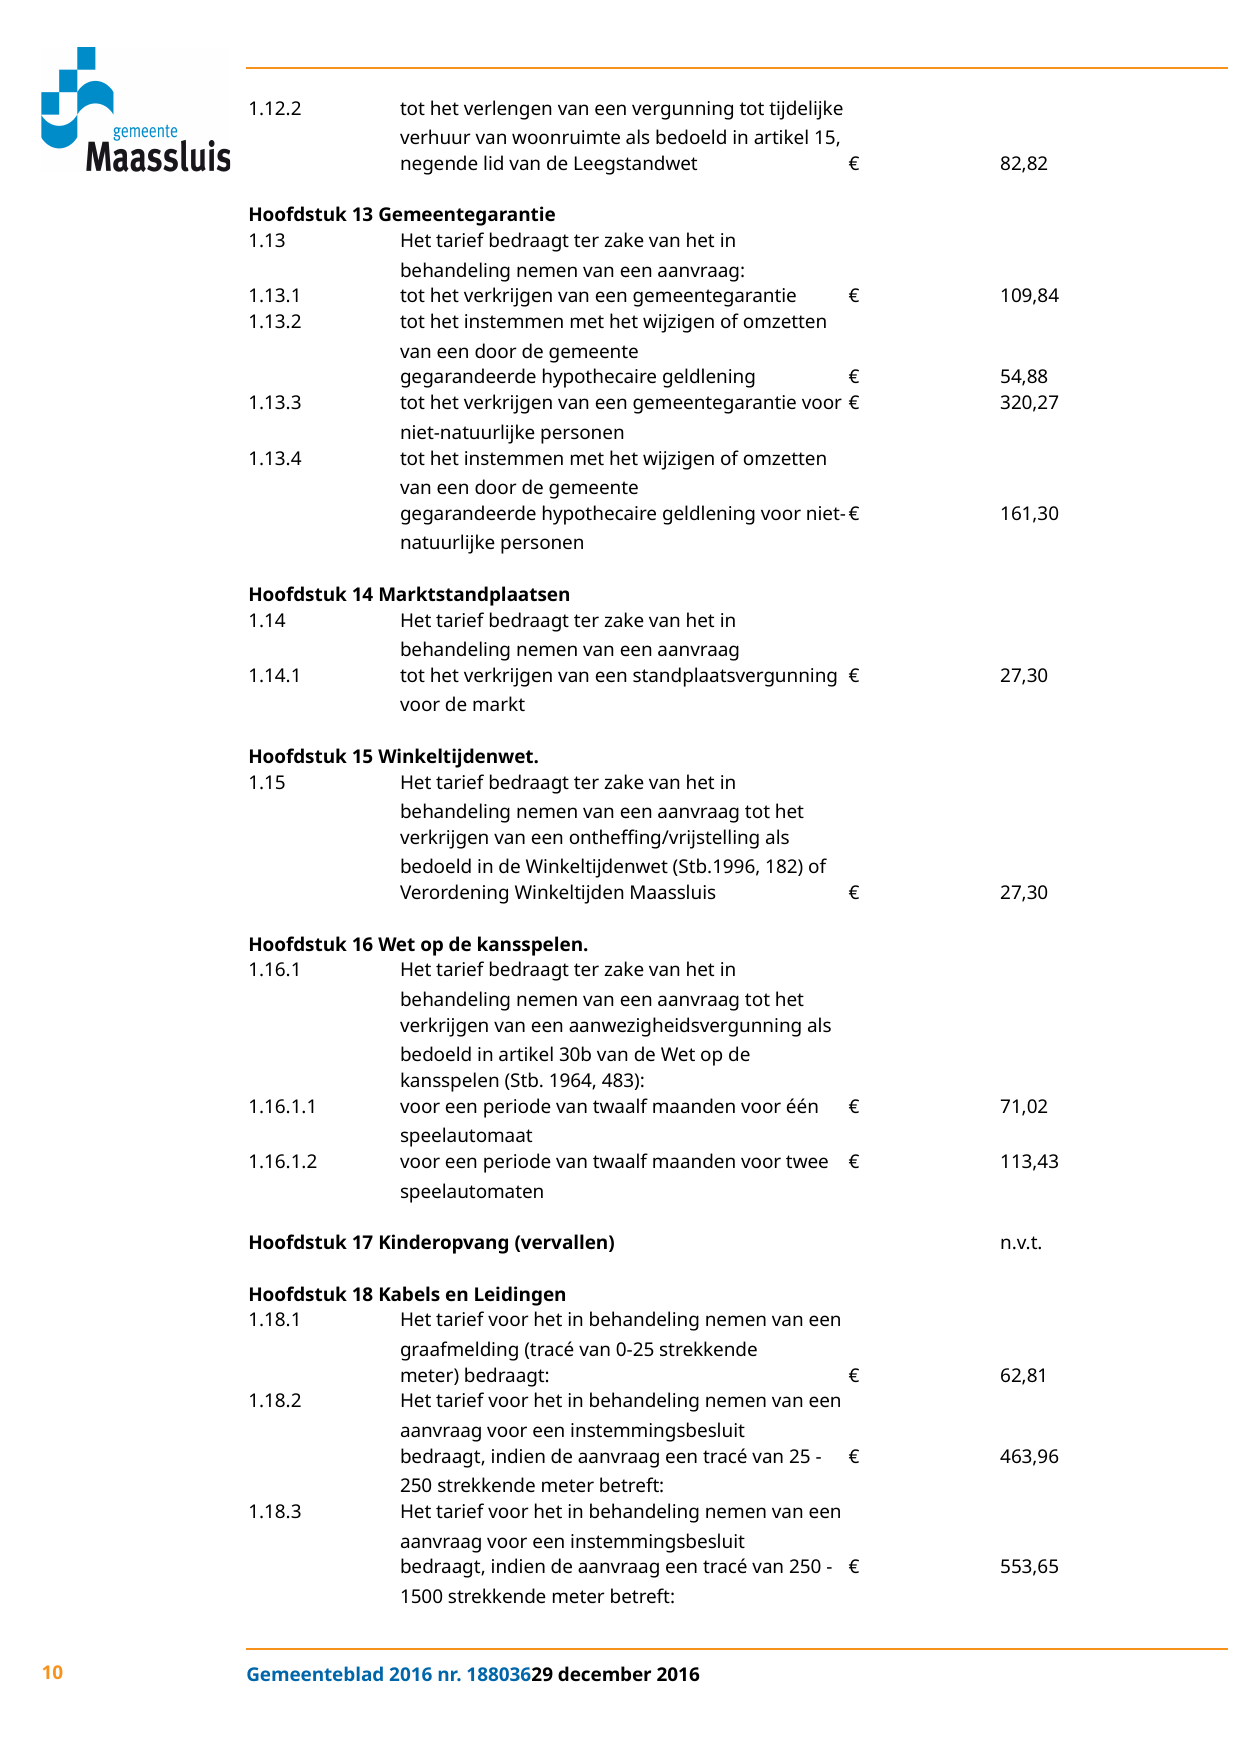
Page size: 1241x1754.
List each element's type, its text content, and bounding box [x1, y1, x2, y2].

table_cell 109,84 [1000, 283, 1152, 308]
table_cell [848, 957, 1000, 1012]
table_cell meter) bedraagt: [400, 1362, 848, 1388]
table_cell 463,96 [1000, 1443, 1152, 1498]
table_cell [1000, 1307, 1152, 1362]
table_cell [1000, 1067, 1152, 1093]
table_cell [1000, 824, 1152, 879]
table_cell € [848, 1554, 1000, 1609]
table_cell Het tarief voor het in behandeling nemen van een graafmelding (tracé van 0-25 strekkende [400, 1307, 848, 1362]
table_cell 1.16.1.2 [248, 1148, 400, 1204]
table_cell 1.13.1 [248, 283, 400, 308]
table_cell [1000, 931, 1152, 957]
table_cell [1000, 176, 1152, 202]
table_cell [848, 176, 1000, 202]
table_cell [1000, 555, 1152, 581]
table_cell n.v.t. [1000, 1229, 1152, 1255]
table_cell verkrijgen van een ontheffing/vrijstelling als bedoeld in de Winkeltijdenwet (Stb.1996, 182) of [400, 824, 848, 879]
table_cell voor een periode van twaalf maanden voor één speelautomaat [400, 1093, 848, 1148]
table_cell € [848, 1362, 1000, 1388]
table_cell 161,30 [1000, 500, 1152, 555]
table_cell [400, 1255, 848, 1281]
table_cell [248, 1362, 400, 1388]
table_cell [1000, 1255, 1152, 1281]
table_cell tot het verlengen van een vergunning tot tijdelijke verhuur van woonruimte als bedoeld in artikel 15, [400, 95, 848, 150]
table_cell [1000, 95, 1152, 150]
table_cell € [848, 150, 1000, 176]
table_cell [248, 150, 400, 176]
table_cell [1000, 607, 1152, 662]
table_cell gegarandeerde hypothecaire geldlening voor niet-natuurlijke personen [400, 500, 848, 555]
table_cell [1000, 227, 1152, 283]
table_cell bedraagt, indien de aanvraag een tracé van 250 - 1500 strekkende meter betreft: [400, 1554, 848, 1609]
table_cell [1000, 202, 1152, 227]
picture [41, 47, 77, 92]
table_cell [1000, 1388, 1152, 1443]
table_cell Het tarief bedraagt ter zake van het in behandeling nemen van een aanvraag [400, 607, 848, 662]
table_cell 1.13.2 [248, 308, 400, 364]
table_cell [848, 1229, 1000, 1255]
table_cell [1000, 1204, 1152, 1229]
table_cell 1.14.1 [248, 662, 400, 717]
table_cell [248, 1554, 400, 1609]
table_cell [848, 581, 1000, 607]
table_cell 27,30 [1000, 662, 1152, 717]
table_cell € [848, 364, 1000, 389]
table_cell [848, 824, 1000, 879]
table_cell Hoofdstuk 15 Winkeltijdenwet. [248, 743, 848, 769]
table_cell [1000, 718, 1152, 743]
table_cell € [848, 500, 1000, 555]
table_cell [848, 905, 1000, 931]
table_cell voor een periode van twaalf maanden voor twee speelautomaten [400, 1148, 848, 1204]
table_cell [400, 718, 848, 743]
table_cell [248, 1067, 400, 1093]
table_cell Hoofdstuk 16 Wet op de kansspelen. [248, 931, 848, 957]
table_cell negende lid van de Leegstandwet [400, 150, 848, 176]
table_cell 1.15 [248, 769, 400, 824]
table_cell 27,30 [1000, 880, 1152, 905]
table_cell [1000, 905, 1152, 931]
table_cell € [848, 1443, 1000, 1498]
table_cell [848, 1307, 1000, 1362]
table_cell [848, 743, 1000, 769]
table_cell 54,88 [1000, 364, 1152, 389]
table_cell gegarandeerde hypothecaire geldlening [400, 364, 848, 389]
table_cell tot het instemmen met het wijzigen of omzetten van een door de gemeente [400, 308, 848, 364]
table_cell Verordening Winkeltijden Maassluis [400, 880, 848, 905]
table_cell [848, 1012, 1000, 1067]
table_cell 1.13.3 [248, 389, 400, 445]
table_cell [848, 1498, 1000, 1553]
table_cell € [848, 389, 1000, 445]
table_cell 1.18.2 [248, 1388, 400, 1443]
table_cell 1.16.1 [248, 957, 400, 1012]
table_cell [848, 202, 1000, 227]
table_cell 1.12.2 [248, 95, 400, 150]
table_cell [400, 1204, 848, 1229]
table_cell [1000, 957, 1152, 1012]
table_cell € [848, 283, 1000, 308]
table_cell 82,82 [1000, 150, 1152, 176]
table_cell [1000, 308, 1152, 364]
table_cell [848, 607, 1000, 662]
table_cell 1.16.1.1 [248, 1093, 400, 1148]
table_cell 1.18.1 [248, 1307, 400, 1362]
table_cell 1.14 [248, 607, 400, 662]
table_cell tot het verkrijgen van een gemeentegarantie voor niet-natuurlijke personen [400, 389, 848, 445]
table_cell [248, 555, 400, 581]
table_cell € [848, 662, 1000, 717]
table_cell [248, 718, 400, 743]
table_cell [848, 555, 1000, 581]
table_cell 1.13.4 [248, 445, 400, 500]
table_cell verkrijgen van een aanwezigheidsvergunning als bedoeld in artikel 30b van de Wet op de [400, 1012, 848, 1067]
table_cell Hoofdstuk 13 Gemeentegarantie [248, 202, 848, 227]
table_cell 1.13 [248, 227, 400, 283]
table_cell bedraagt, indien de aanvraag een tracé van 25 - 250 strekkende meter betreft: [400, 1443, 848, 1498]
table_cell Hoofdstuk 18 Kabels en Leidingen [248, 1281, 848, 1307]
table_cell [848, 445, 1000, 500]
table_cell [1000, 769, 1152, 824]
table_cell [248, 176, 400, 202]
table_cell 62,81 [1000, 1362, 1152, 1388]
table_cell Het tarief voor het in behandeling nemen van een aanvraag voor een instemmingsbesluit [400, 1498, 848, 1553]
table_cell [248, 824, 400, 879]
table_cell [1000, 1498, 1152, 1553]
table_cell Het tarief bedraagt ter zake van het in behandeling nemen van een aanvraag: [400, 227, 848, 283]
table_cell [1000, 445, 1152, 500]
table_cell [248, 1204, 400, 1229]
table_cell [848, 1255, 1000, 1281]
picture [41, 47, 231, 172]
table_cell kansspelen (Stb. 1964, 483): [400, 1067, 848, 1093]
table_cell [248, 364, 400, 389]
table_cell [848, 1067, 1000, 1093]
table_cell [248, 1255, 400, 1281]
table_cell [848, 227, 1000, 283]
table_cell [1000, 1012, 1152, 1067]
table_cell [400, 176, 848, 202]
table_cell [248, 905, 400, 931]
table_cell [848, 95, 1000, 150]
table_cell € [848, 1148, 1000, 1204]
table_cell [400, 555, 848, 581]
table_cell [848, 931, 1000, 957]
table_cell [400, 905, 848, 931]
table_cell 1.18.3 [248, 1498, 400, 1553]
table_cell € [848, 880, 1000, 905]
table_cell 320,27 [1000, 389, 1152, 445]
table_cell [248, 880, 400, 905]
table_cell Hoofdstuk 17 Kinderopvang (vervallen) [248, 1229, 848, 1255]
table_cell tot het verkrijgen van een gemeentegarantie [400, 283, 848, 308]
table_cell Het tarief voor het in behandeling nemen van een aanvraag voor een instemmingsbesluit [400, 1388, 848, 1443]
table_cell 113,43 [1000, 1148, 1152, 1204]
table_cell [248, 500, 400, 555]
table_cell Het tarief bedraagt ter zake van het in behandeling nemen van een aanvraag tot het [400, 769, 848, 824]
table_cell [848, 1388, 1000, 1443]
table_cell tot het instemmen met het wijzigen of omzetten van een door de gemeente [400, 445, 848, 500]
table_cell [248, 1012, 400, 1067]
table_cell [848, 769, 1000, 824]
table_cell [248, 1443, 400, 1498]
table_cell Hoofdstuk 14 Marktstandplaatsen [248, 581, 848, 607]
table_cell [1000, 581, 1152, 607]
table_cell 71,02 [1000, 1093, 1152, 1148]
table_cell tot het verkrijgen van een standplaatsvergunning voor de markt [400, 662, 848, 717]
table_cell [848, 308, 1000, 364]
table_cell 553,65 [1000, 1554, 1152, 1609]
table_cell [848, 718, 1000, 743]
table_cell Het tarief bedraagt ter zake van het in behandeling nemen van een aanvraag tot het [400, 957, 848, 1012]
table_cell [1000, 743, 1152, 769]
table_cell [1000, 1281, 1152, 1307]
table_cell € [848, 1093, 1000, 1148]
table_cell [848, 1204, 1000, 1229]
table_cell [848, 1281, 1000, 1307]
